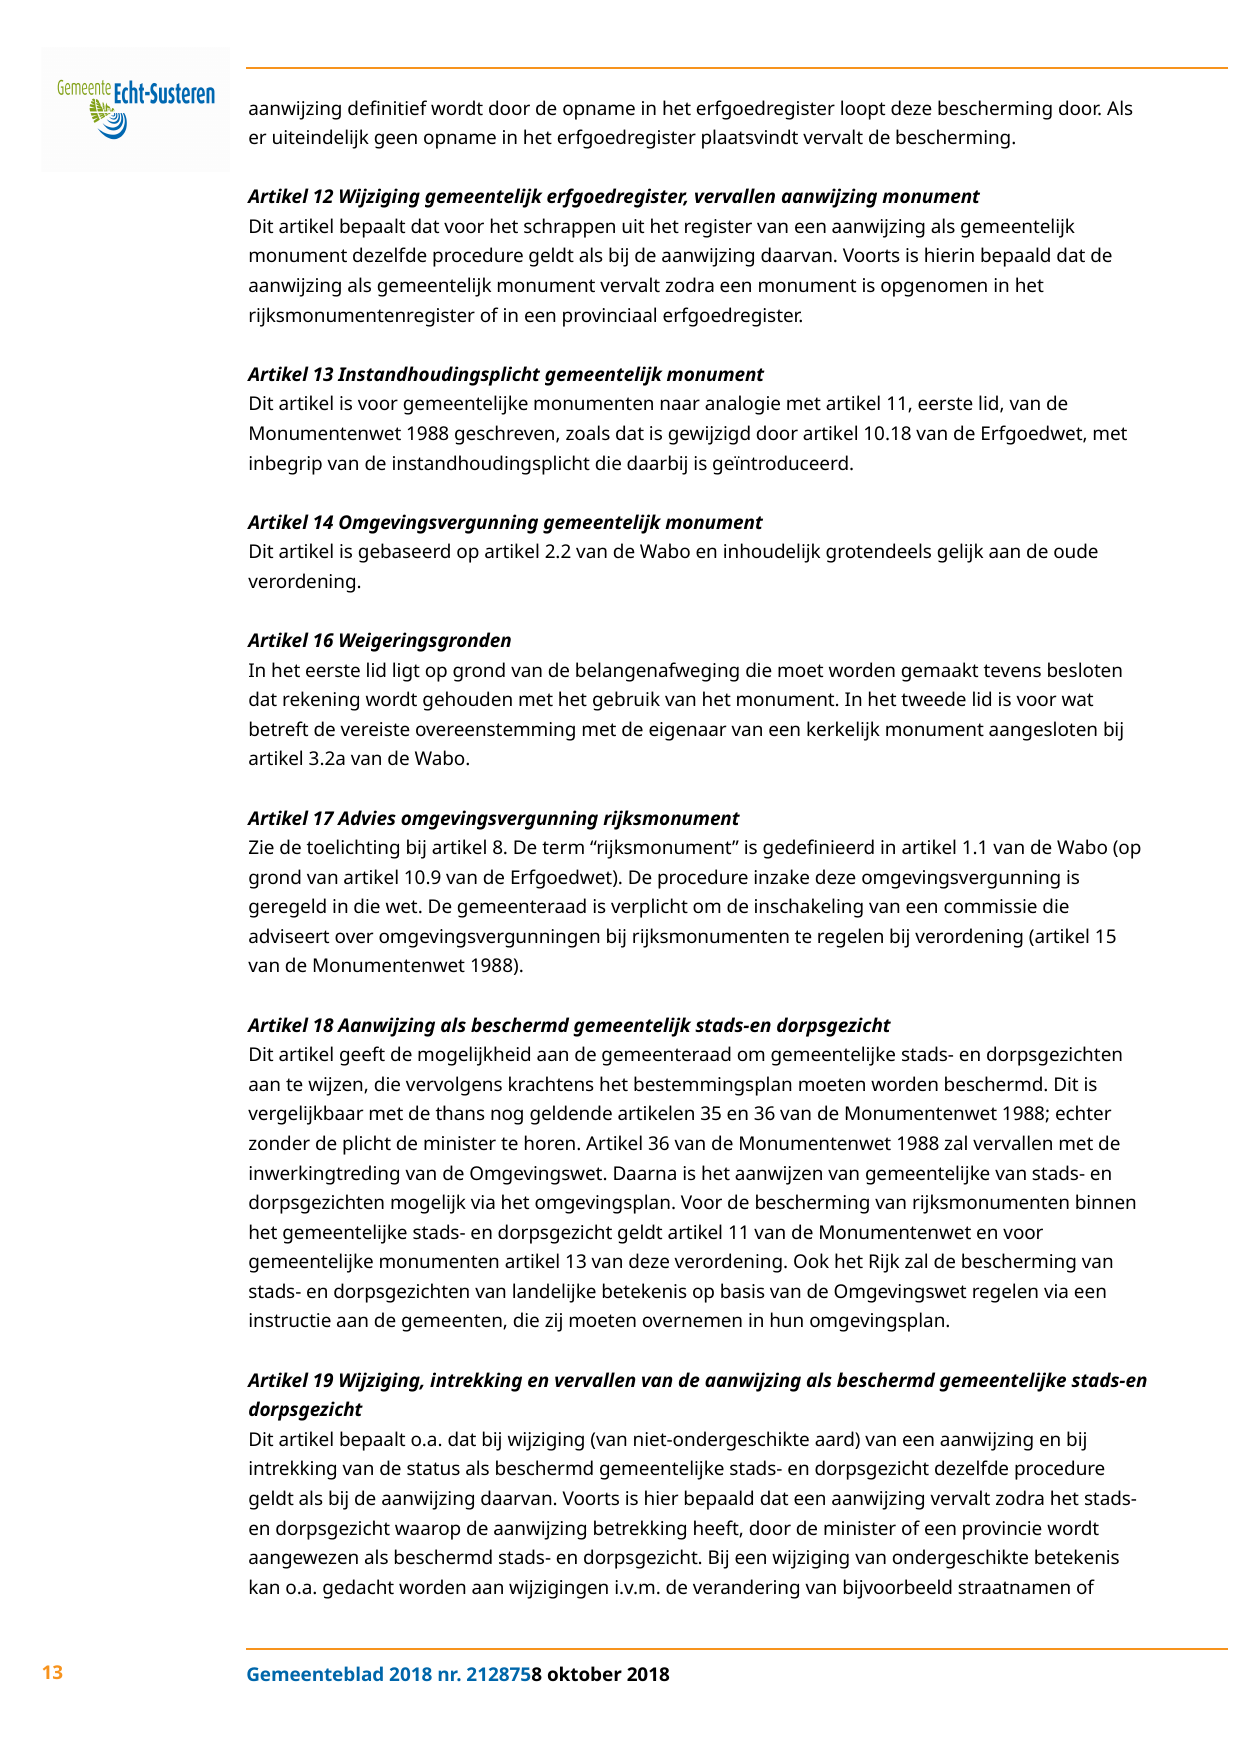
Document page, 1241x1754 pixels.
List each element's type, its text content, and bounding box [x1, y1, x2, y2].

text In het eerste lid ligt op grond van de belangenafweging die moet worden gemaakt tevens besloten dat rekening wordt gehouden met het gebruik van het monument. In het tweede lid is voor wat betreft de vereiste overeenstemming met de eigenaar van een kerkelijk monument aangesloten bij artikel 3.2a van de Wabo. [248, 657, 1152, 771]
text Dit artikel is gebaseerd op artikel 2.2 van de Wabo en inhoudelijk grotendeels gelijk aan de oude verordening. [248, 538, 1152, 594]
text Zie de toelichting bij artikel 8. De term “rijksmonument” is gedefinieerd in artikel 1.1 van de Wabo (op grond van artikel 10.9 van de Erfgoedwet). De procedure inzake deze omgevingsvergunning is geregeld in die wet. De gemeenteraad is verplicht om de inschakeling van een commissie die adviseert over omgevingsvergunningen bij rijksmonumenten te regelen bij verordening (artikel 15 van de Monumentenwet 1988). [248, 834, 1152, 978]
text Artikel 16 Weigeringsgronden [248, 627, 1152, 653]
text Dit artikel bepaalt o.a. dat bij wijziging (van niet-ondergeschikte aard) van een aanwijzing en bij intrekking van de status als beschermd gemeentelijke stads- en dorpsgezicht dezelfde procedure geldt als bij de aanwijzing daarvan. Voorts is hier bepaald dat een aanwijzing vervalt zodra het stads- en dorpsgezicht waarop de aanwijzing betrekking heeft, door de minister of een provincie wordt aangewezen als beschermd stads- en dorpsgezicht. Bij een wijziging van ondergeschikte betekenis kan o.a. gedacht worden aan wijzigingen i.v.m. de verandering van bijvoorbeeld straatnamen of [248, 1426, 1152, 1600]
text Dit artikel bepaalt dat voor het schrappen uit het register van een aanwijzing als gemeentelijk monument dezelfde procedure geldt als bij de aanwijzing daarvan. Voorts is hierin bepaald dat de aanwijzing als gemeentelijk monument vervalt zodra een monument is opgenomen in het rijksmonumentenregister of in een provinciaal erfgoedregister. [248, 213, 1152, 328]
picture [41, 47, 231, 172]
text Dit artikel is voor gemeentelijke monumenten naar analogie met artikel 11, eerste lid, van de Monumentenwet 1988 geschreven, zoals dat is gewijzigd door artikel 10.18 van de Erfgoedwet, met inbegrip van de instandhoudingsplicht die daarbij is geïntroduceerd. [248, 391, 1152, 476]
text Artikel 13 Instandhoudingsplicht gemeentelijk monument [248, 361, 1152, 387]
text Artikel 17 Advies omgevingsvergunning rijksmonument [248, 805, 1152, 831]
text Dit artikel geeft de mogelijkheid aan de gemeenteraad om gemeentelijke stads- en dorpsgezichten aan te wijzen, die vervolgens krachtens het bestemmingsplan moeten worden beschermd. Dit is vergelijkbaar met de thans nog geldende artikelen 35 en 36 van de Monumentenwet 1988; echter zonder de plicht de minister te horen. Artikel 36 van de Monumentenwet 1988 zal vervallen met de inwerkingtreding van de Omgevingswet. Daarna is het aanwijzen van gemeentelijke van stads- en dorpsgezichten mogelijk via het omgevingsplan. Voor de bescherming van rijksmonumenten binnen het gemeentelijke stads- en dorpsgezicht geldt artikel 11 van de Monumentenwet en voor gemeentelijke monumenten artikel 13 van deze verordening. Ook het Rijk zal de bescherming van stads- en dorpsgezichten van landelijke betekenis op basis van de Omgevingswet regelen via een instructie aan de gemeenten, die zij moeten overnemen in hun omgevingsplan. [248, 1041, 1152, 1333]
text Artikel 18 Aanwijzing als beschermd gemeentelijk stads-en dorpsgezicht [248, 1012, 1152, 1038]
text Artikel 12 Wijziging gemeentelijk erfgoedregister, vervallen aanwijzing monument [248, 183, 1152, 209]
text Artikel 14 Omgevingsvergunning gemeentelijk monument [248, 509, 1152, 535]
text aanwijzing definitief wordt door de opname in het erfgoedregister loopt deze bescherming door. Als er uiteindelijk geen opname in het erfgoedregister plaatsvindt vervalt de bescherming. [248, 95, 1152, 150]
text Artikel 19 Wijziging, intrekking en vervallen van de aanwijzing als beschermd gemeentelijke stads-en dorpsgezicht [248, 1367, 1152, 1422]
